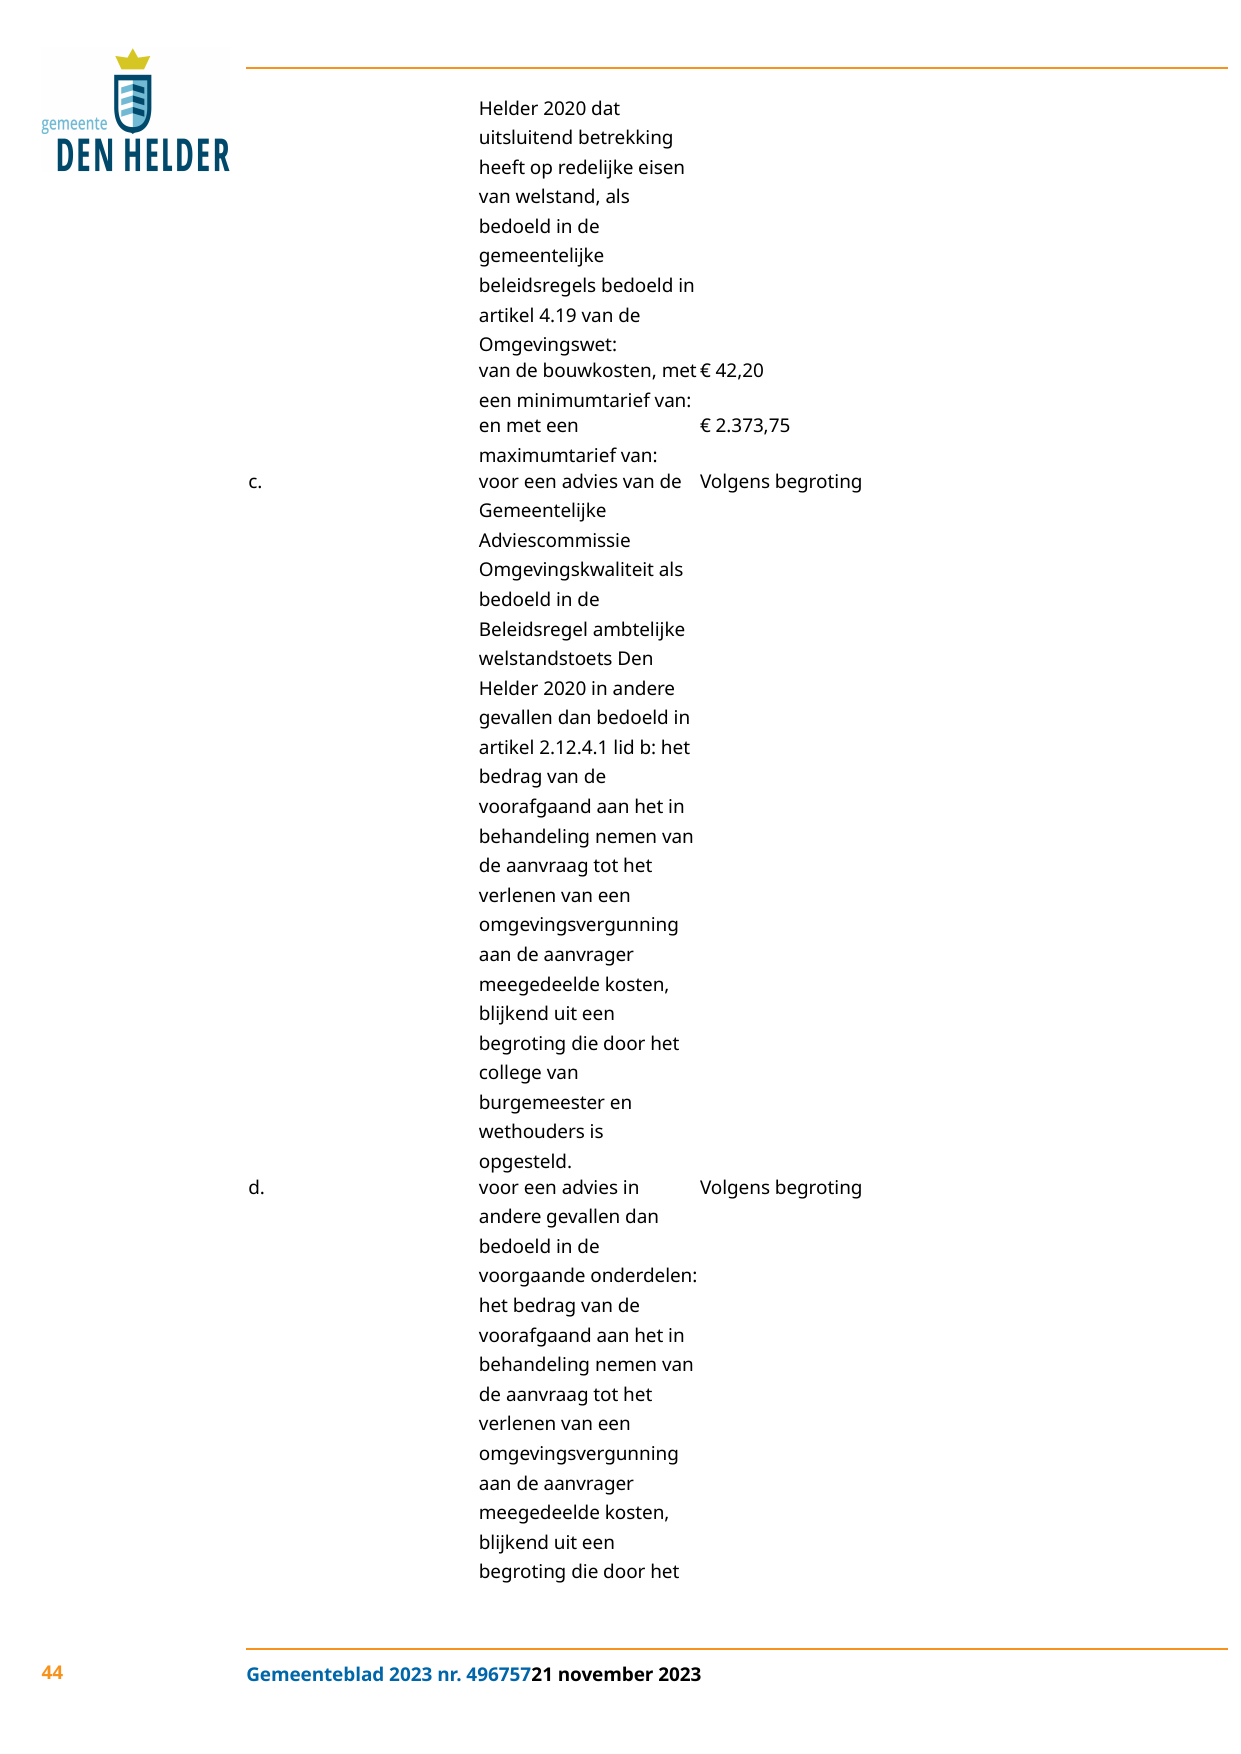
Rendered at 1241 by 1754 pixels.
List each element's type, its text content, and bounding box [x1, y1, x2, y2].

table_cell voor een advies in andere gevallen dan bedoeld in de voorgaande onderdelen: het bedrag van de voorafgaand aan het in behandeling nemen van de aanvraag tot het verlenen van een omgevingsvergunning aan de aanvrager meegedeelde kosten, blijkend uit een begroting die door het [479, 1174, 700, 1584]
picture [182, 144, 187, 165]
table_cell [248, 95, 479, 357]
table_cell voor een advies van de Gemeentelijke Adviescommissie Omgevingskwaliteit als bedoeld in de Beleidsregel ambtelijke welstandstoets Den Helder 2020 in andere gevallen dan bedoeld in artikel 2.12.4.1 lid b: het bedrag van de voorafgaand aan het in behandeling nemen van de aanvraag tot het verlenen van een omgevingsvergunning aan de aanvrager meegedeelde kosten, blijkend uit een begroting die door het college van burgemeester en wethouders is opgesteld. [479, 468, 700, 1174]
table_cell en met een maximumtarief van: [479, 413, 700, 468]
table_cell d. [248, 1174, 479, 1584]
table_cell € 42,20 [700, 357, 921, 412]
picture [41, 47, 231, 172]
table_cell [921, 413, 1152, 468]
table_cell [921, 357, 1152, 412]
table_cell [700, 95, 921, 357]
picture [100, 154, 106, 172]
picture [130, 157, 135, 172]
table_cell [248, 357, 479, 412]
table_cell Volgens begroting [700, 468, 921, 1174]
table_cell van de bouwkosten, met een minimumtarief van: [479, 357, 700, 412]
table_cell c. [248, 468, 479, 1174]
picture [63, 144, 68, 165]
table_cell [921, 95, 1152, 357]
table_cell € 2.373,75 [700, 413, 921, 468]
table_cell [921, 468, 1152, 1174]
table_cell Helder 2020 dat uitsluitend betrekking heeft op redelijke eisen van welstand, als bedoeld in de gemeentelijke beleidsregels bedoeld in artikel 4.19 van de Omgevingswet: [479, 95, 700, 357]
picture [220, 160, 224, 172]
table_cell [921, 1174, 1152, 1584]
table_cell [248, 413, 479, 468]
table_cell Volgens begroting [700, 1174, 921, 1584]
